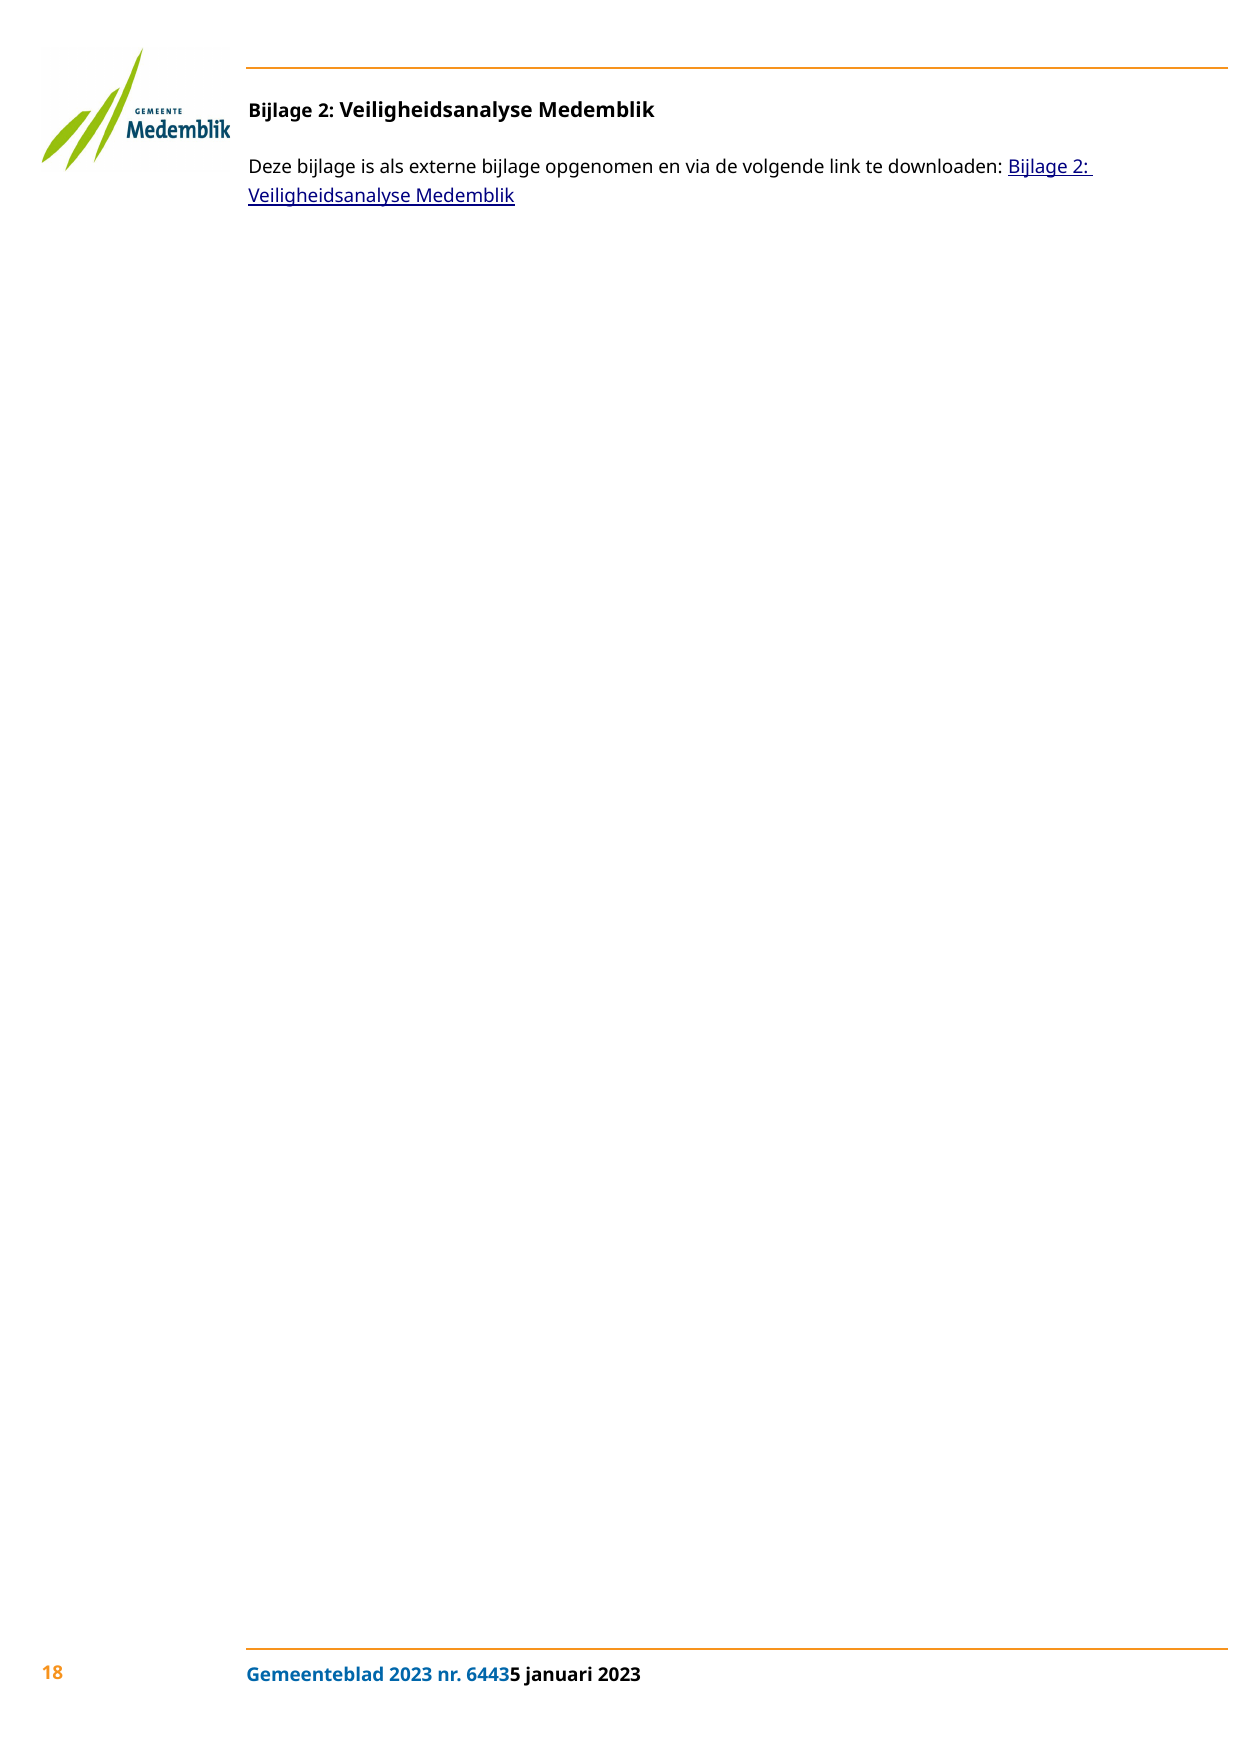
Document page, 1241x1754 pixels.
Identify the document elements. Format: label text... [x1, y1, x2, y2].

text Deze bijlage is als externe bijlage opgenomen en via de volgende link te downloaden: Bijlage 2: Veiligheidsanalyse Medemblik [248, 153, 1152, 208]
text Bijlage 2: Veiligheidsanalyse Medemblik [248, 95, 1152, 123]
picture [41, 47, 231, 172]
